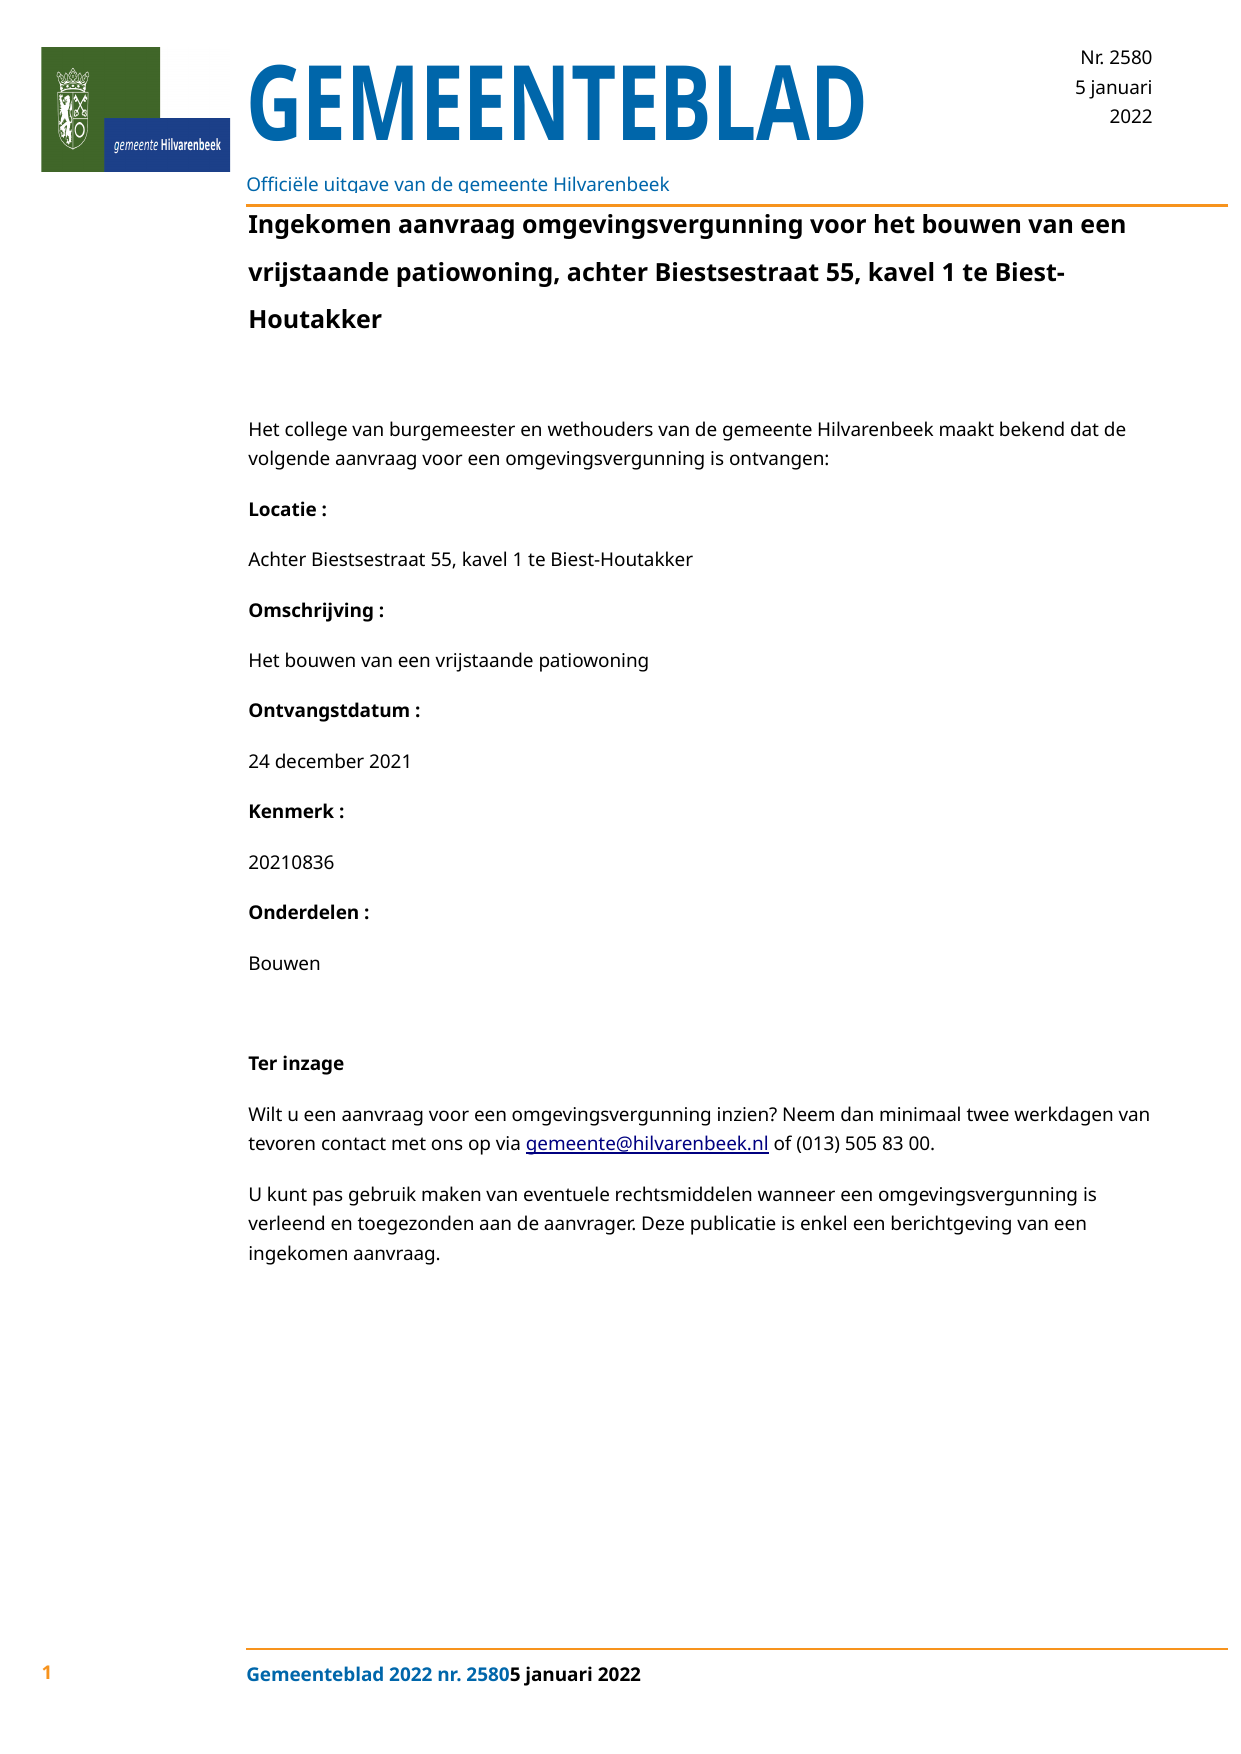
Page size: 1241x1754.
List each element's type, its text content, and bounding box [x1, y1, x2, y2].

picture [41, 47, 231, 172]
text Wilt u een aanvraag voor een omgevingsvergunning inzien? Neem dan minimaal twee werkdagen van tevoren contact met ons op via gemeente@hilvarenbeek.nl of (013) 505 83 00. [248, 1101, 1152, 1156]
text U kunt pas gebruik maken van eventuele rechtsmiddelen wanneer een omgevingsvergunning is verleend en toegezonden aan de aanvrager. Deze publicatie is enkel een berichtgeving van een ingekomen aanvraag. [248, 1181, 1152, 1266]
text Het bouwen van een vrijstaande patiowoning [248, 647, 1152, 673]
text Ter inzage [248, 1051, 1152, 1076]
text Ingekomen aanvraag omgevingsvergunning voor het bouwen van een vrijstaande patiowoning, achter Biestsestraat 55, kavel 1 te Biest-Houtakker [248, 207, 1152, 336]
text Het college van burgemeester en wethouders van de gemeente Hilvarenbeek maakt bekend dat de volgende aanvraag voor een omgevingsvergunning is ontvangen: [248, 416, 1152, 471]
text Achter Biestsestraat 55, kavel 1 te Biest-Houtakker [248, 546, 1152, 572]
text Omschrijving : [248, 597, 1152, 622]
text Locatie : [248, 496, 1152, 522]
text 24 december 2021 [248, 748, 1152, 774]
text 20210836 [248, 849, 1152, 874]
text Bouwen [248, 950, 1152, 975]
text Ontvangstdatum : [248, 698, 1152, 723]
text Onderdelen : [248, 899, 1152, 925]
text Kenmerk : [248, 798, 1152, 824]
